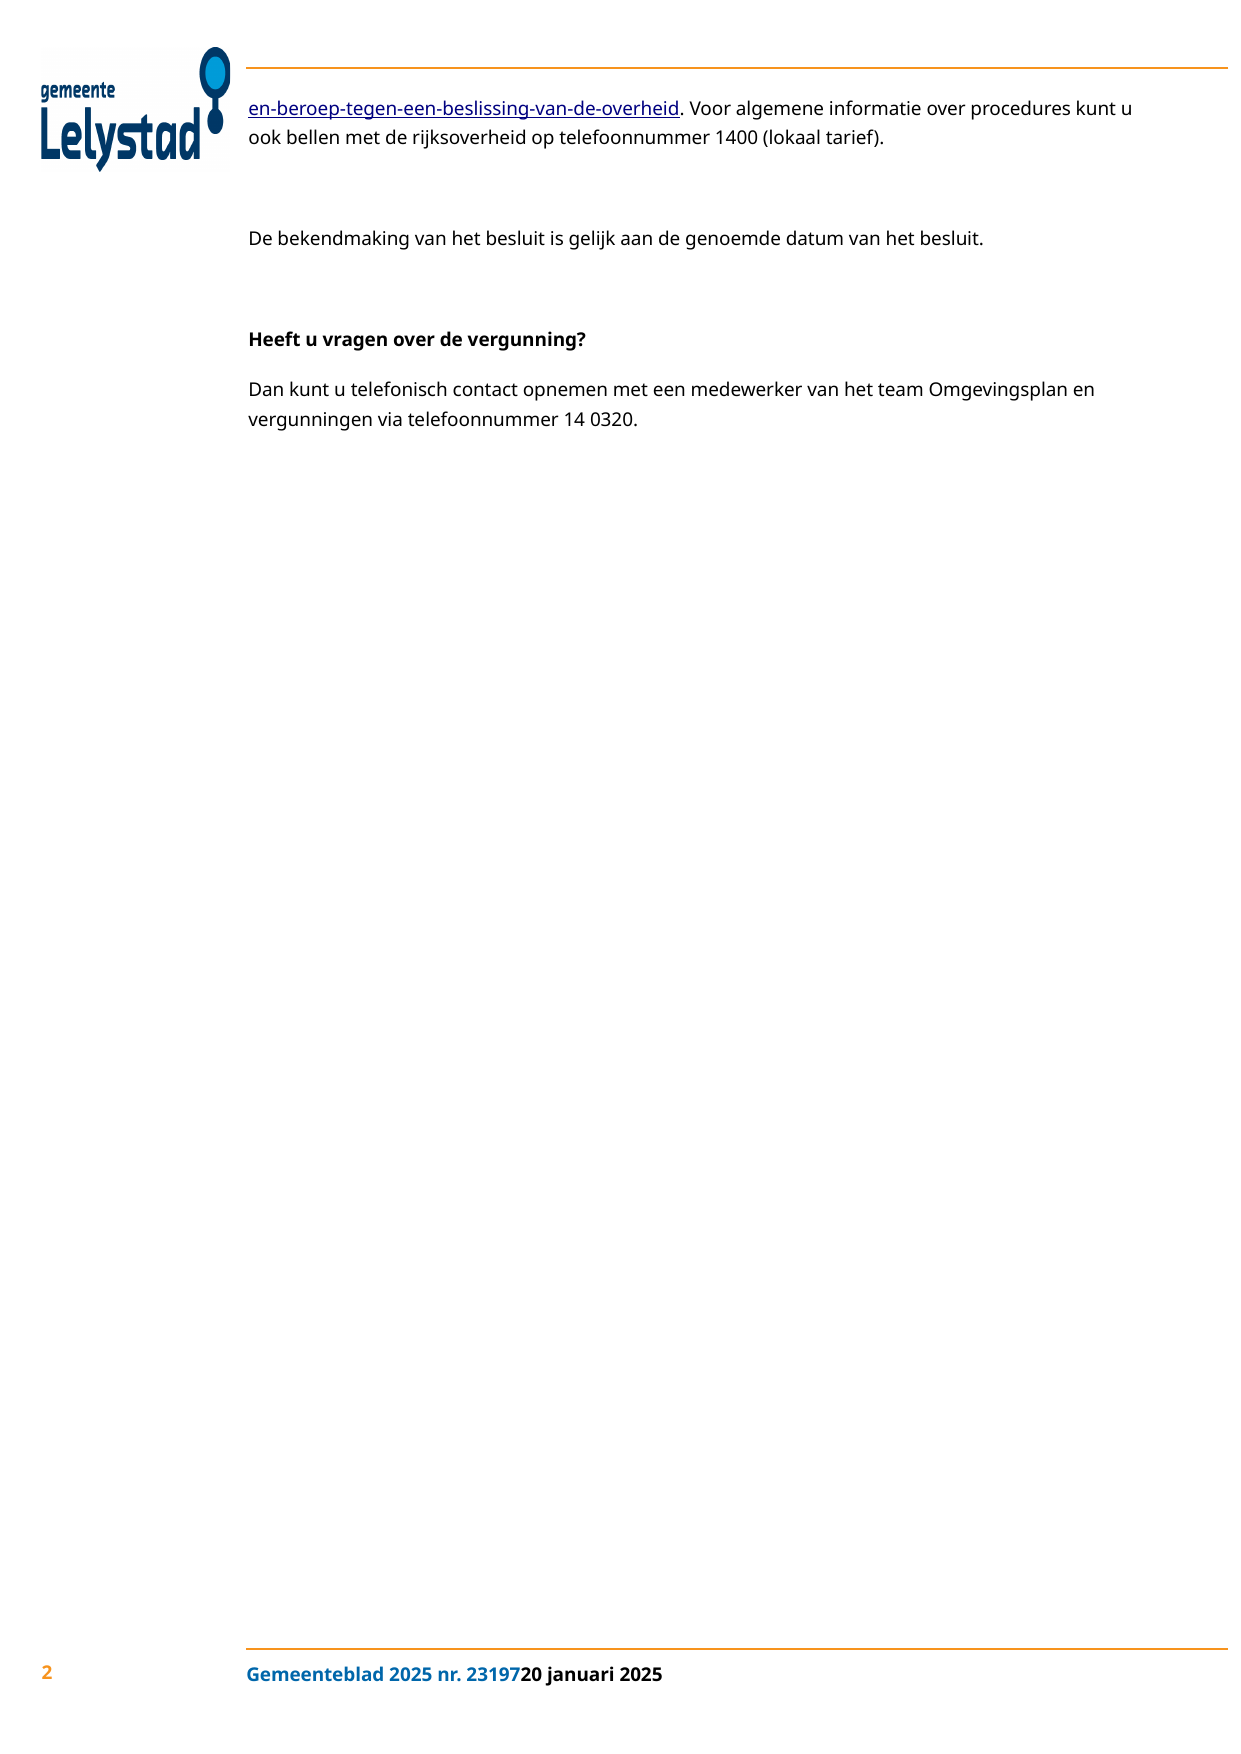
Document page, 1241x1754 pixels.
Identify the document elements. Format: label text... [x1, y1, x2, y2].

text De bekendmaking van het besluit is gelijk aan de genoemde datum van het besluit. [248, 225, 1152, 251]
picture [41, 47, 231, 172]
text en-beroep-tegen-een-beslissing-van-de-overheid. Voor algemene informatie over procedures kunt u ook bellen met de rijksoverheid op telefoonnummer 1400 (lokaal tarief). [248, 95, 1152, 150]
text Heeft u vragen over de vergunning? [248, 326, 1152, 352]
text Dan kunt u telefonisch contact opnemen met een medewerker van het team Omgevingsplan en vergunningen via telefoonnummer 14 0320. [248, 376, 1152, 432]
